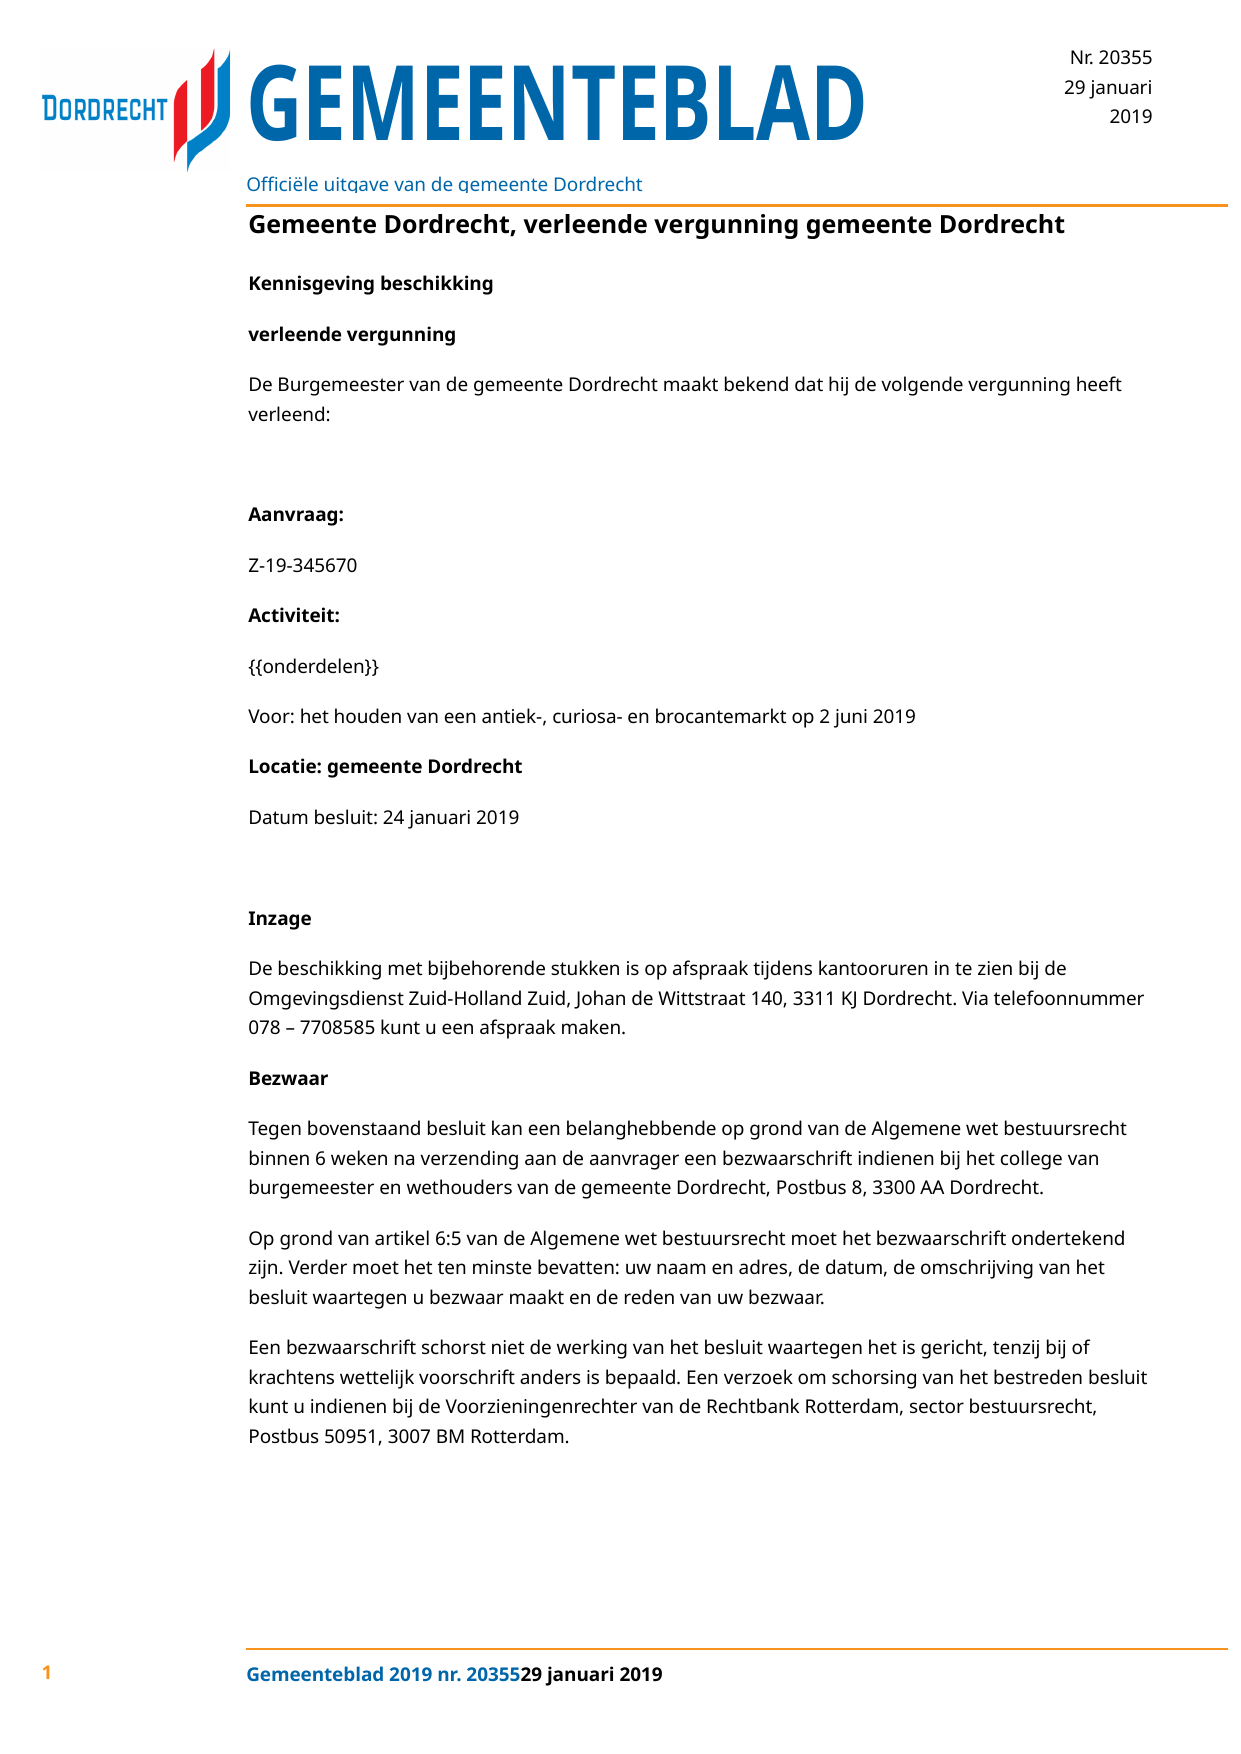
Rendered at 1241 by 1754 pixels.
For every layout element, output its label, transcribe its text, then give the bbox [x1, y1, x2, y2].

text Een bezwaarschrift schorst niet de werking van het besluit waartegen het is gericht, tenzij bij of krachtens wettelijk voorschrift anders is bepaald. Een verzoek om schorsing van het bestreden besluit kunt u indienen bij de Voorzieningenrechter van de Rechtbank Rotterdam, sector bestuursrecht, Postbus 50951, 3007 BM Rotterdam. [248, 1334, 1152, 1449]
text verleende vergunning [248, 321, 1152, 346]
text Activiteit: [248, 602, 1152, 628]
picture [41, 47, 231, 172]
text Inzage [248, 905, 1152, 931]
text De beschikking met bijbehorende stukken is op afspraak tijdens kantooruren in te zien bij de Omgevingsdienst Zuid-Holland Zuid, Johan de Wittstraat 140, 3311 KJ Dordrecht. Via telefoonnummer 078 – 7708585 kunt u een afspraak maken. [248, 955, 1152, 1040]
text {{onderdelen}} [248, 653, 1152, 678]
text De Burgemeester van de gemeente Dordrecht maakt bekend dat hij de volgende vergunning heeft verleend: [248, 371, 1152, 426]
text Bezwaar [248, 1065, 1152, 1091]
text Datum besluit: 24 januari 2019 [248, 804, 1152, 830]
text Kennisgeving beschikking [248, 270, 1152, 296]
text Locatie: gemeente Dordrecht [248, 754, 1152, 779]
text Gemeente Dordrecht, verleende vergunning gemeente Dordrecht [248, 207, 1152, 241]
text Op grond van artikel 6:5 van de Algemene wet bestuursrecht moet het bezwaarschrift ondertekend zijn. Verder moet het ten minste bevatten: uw naam en adres, de datum, de omschrijving van het besluit waartegen u bezwaar maakt en de reden van uw bezwaar. [248, 1225, 1152, 1310]
text Aanvraag: [248, 502, 1152, 527]
text Z-19-345670 [248, 552, 1152, 578]
text Tegen bovenstaand besluit kan een belanghebbende op grond van de Algemene wet bestuursrecht binnen 6 weken na verzending aan de aanvrager een bezwaarschrift indienen bij het college van burgemeester en wethouders van de gemeente Dordrecht, Postbus 8, 3300 AA Dordrecht. [248, 1115, 1152, 1200]
text Voor: het houden van een antiek-, curiosa- en brocantemarkt op 2 juni 2019 [248, 703, 1152, 729]
